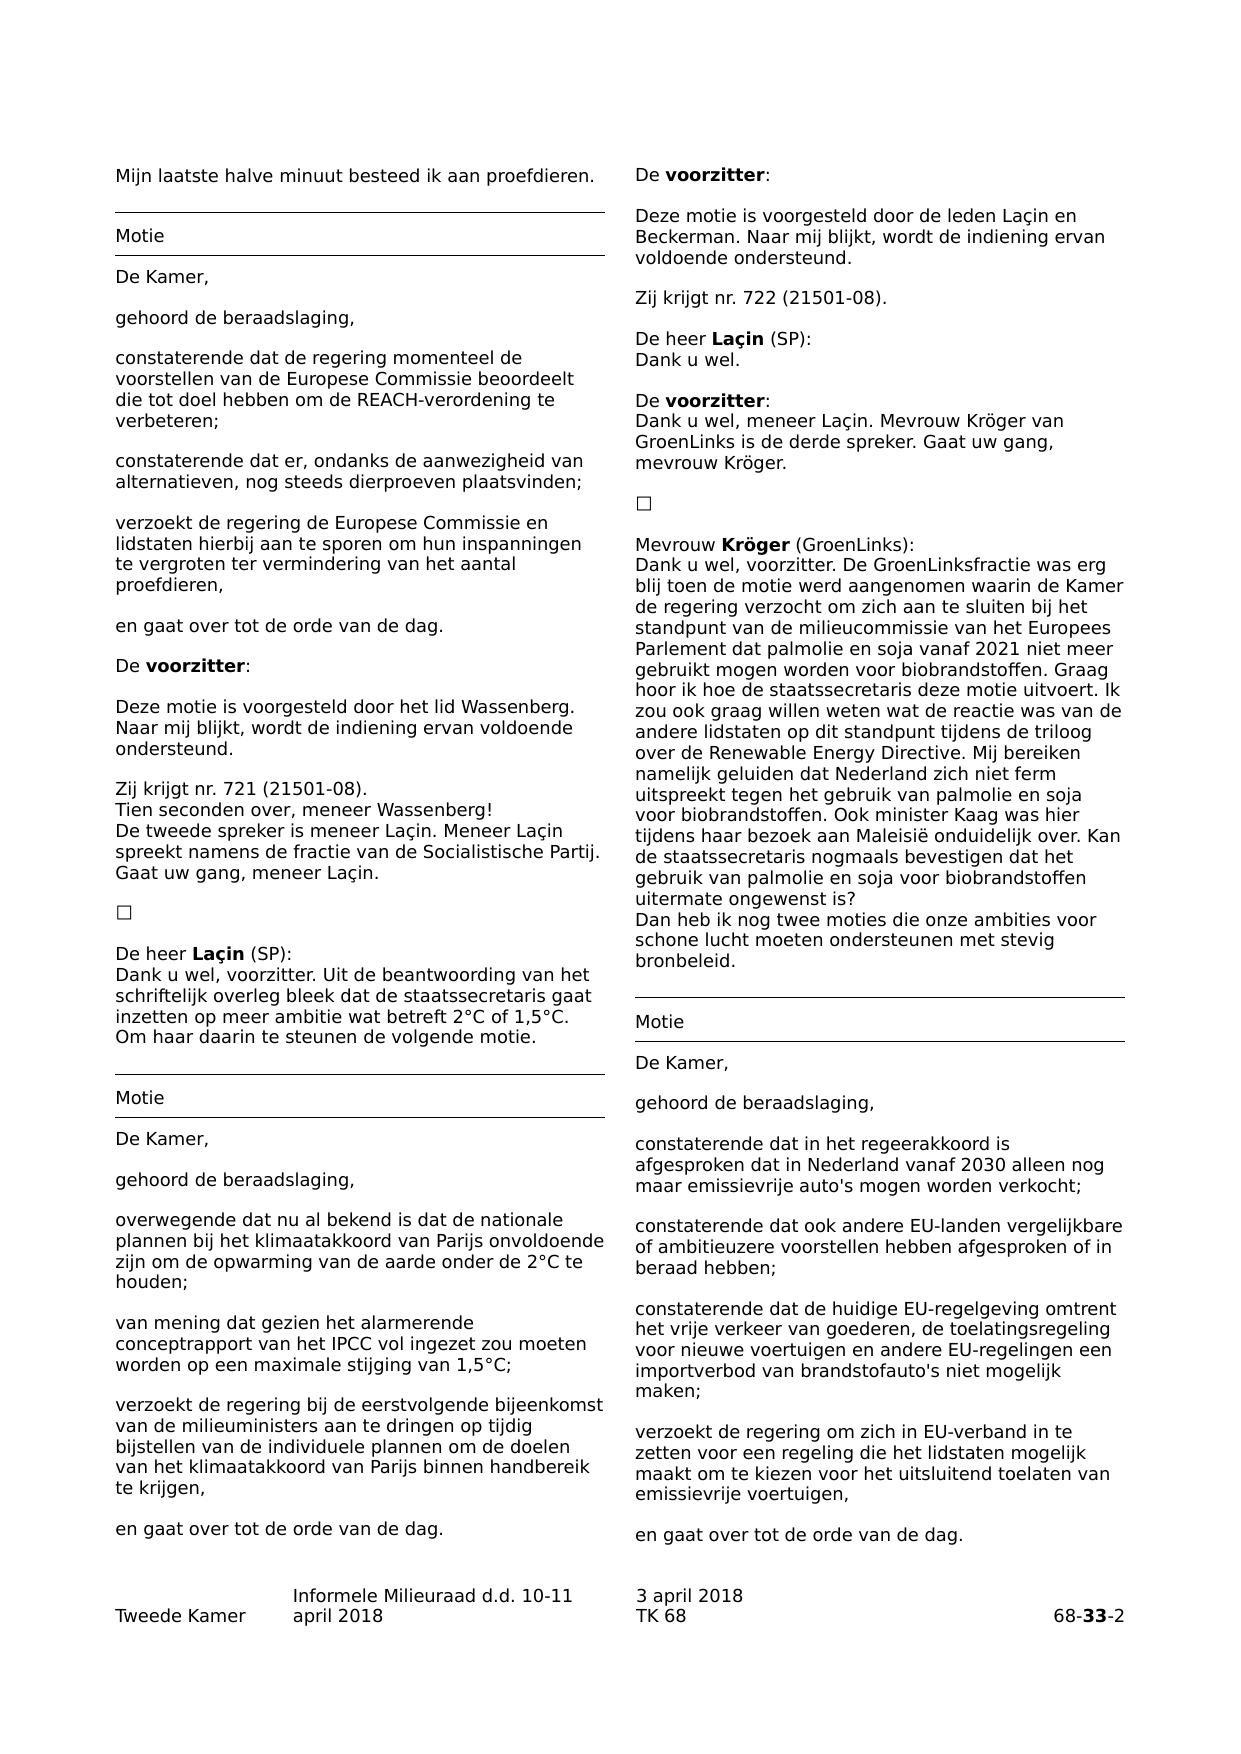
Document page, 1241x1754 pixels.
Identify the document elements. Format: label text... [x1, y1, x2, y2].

text overwegende dat nu al bekend is dat de nationale plannen bij het klimaatakkoord van Parijs onvoldoende zijn om de opwarming van de aarde onder de 2°C te houden; [115, 1210, 605, 1293]
text De Kamer, [115, 267, 605, 287]
text Motie [635, 1012, 1125, 1032]
text De heer Laçin (SP): [635, 329, 1125, 350]
text constaterende dat de regering momenteel de voorstellen van de Europese Commissie beoordeelt die tot doel hebben om de REACH-verordening te verbeteren; [115, 348, 605, 431]
text Dank u wel, meneer Laçin. Mevrouw Kröger van GroenLinks is de derde spreker. Gaat uw gang, mevrouw Kröger. [635, 411, 1125, 474]
text De heer Laçin (SP): [115, 944, 605, 965]
text Dank u wel. [635, 350, 1125, 371]
text Motie [115, 1088, 605, 1109]
text Mijn laatste halve minuut besteed ik aan proefdieren. [115, 165, 605, 186]
text Deze motie is voorgesteld door het lid Wassenberg. Naar mij blijkt, wordt de indiening ervan voldoende ondersteund. [115, 697, 605, 759]
text van mening dat gezien het alarmerende conceptrapport van het IPCC vol ingezet zou moeten worden op een maximale stijging van 1,5°C; [115, 1313, 605, 1375]
text Zij krijgt nr. 721 (21501-08). [115, 779, 605, 800]
text ⬜ [115, 903, 605, 924]
text gehoord de beraadslaging, [115, 307, 605, 328]
text Zij krijgt nr. 722 (21501-08). [635, 288, 1125, 309]
text constaterende dat in het regeerakkoord is afgesproken dat in Nederland vanaf 2030 alleen nog maar emissievrije auto's mogen worden verkocht; [635, 1134, 1125, 1196]
text verzoekt de regering om zich in EU-verband in te zetten voor een regeling die het lidstaten mogelijk maakt om te kiezen voor het uitsluitend toelaten van emissievrije voertuigen, [635, 1422, 1125, 1505]
text De Kamer, [635, 1052, 1125, 1073]
text De Kamer, [115, 1129, 605, 1149]
text en gaat over tot de orde van de dag. [635, 1525, 1125, 1546]
text Dan heb ik nog twee moties die onze ambities voor schone lucht moeten ondersteunen met stevig bronbeleid. [635, 909, 1125, 972]
text en gaat over tot de orde van de dag. [115, 616, 605, 636]
text Dank u wel, voorzitter. De GroenLinksfractie was erg blij toen de motie werd aangenomen waarin de Kamer de regering verzocht om zich aan te sluiten bij het standpunt van de milieucommissie van het Europees Parlement dat palmolie en soja vanaf 2021 niet meer gebruikt mogen worden voor biobrandstoffen. Graag hoor ik hoe de staatssecretaris deze motie uitvoert. Ik zou ook graag willen weten wat de reactie was van de andere lidstaten op dit standpunt tijdens de triloog over de Renewable Energy Directive. Mij bereiken namelijk geluiden dat Nederland zich niet ferm uitspreekt tegen het gebruik van palmolie en soja voor biobrandstoffen. Ook minister Kaag was hier tijdens haar bezoek aan Maleisië onduidelijk over. Kan de staatssecretaris nogmaals bevestigen dat het gebruik van palmolie en soja voor biobrandstoffen uitermate ongewenst is? [635, 555, 1125, 909]
text verzoekt de regering de Europese Commissie en lidstaten hierbij aan te sporen om hun inspanningen te vergroten ter vermindering van het aantal proefdieren, [115, 513, 605, 596]
text Dank u wel, voorzitter. Uit de beantwoording van het schriftelijk overleg bleek dat de staatssecretaris gaat inzetten op meer ambitie wat betreft 2°C of 1,5°C. Om haar daarin te steunen de volgende motie. [115, 965, 605, 1048]
text Tien seconden over, meneer Wassenberg! [115, 800, 605, 821]
text gehoord de beraadslaging, [115, 1169, 605, 1190]
text De voorzitter: [115, 656, 605, 677]
text De voorzitter: [635, 391, 1125, 411]
text De tweede spreker is meneer Laçin. Meneer Laçin spreekt namens de fractie van de Socialistische Partij. Gaat uw gang, meneer Laçin. [115, 821, 605, 883]
text gehoord de beraadslaging, [635, 1093, 1125, 1114]
text ⬜ [635, 494, 1125, 514]
text constaterende dat ook andere EU-landen vergelijkbare of ambitieuzere voorstellen hebben afgesproken of in beraad hebben; [635, 1216, 1125, 1278]
text De voorzitter: [635, 165, 1125, 186]
text en gaat over tot de orde van de dag. [115, 1519, 605, 1539]
text constaterende dat de huidige EU-regelgeving omtrent het vrije verkeer van goederen, de toelatingsregeling voor nieuwe voertuigen en andere EU-regelingen een importverbod van brandstofauto's niet mogelijk maken; [635, 1298, 1125, 1402]
text Mevrouw Kröger (GroenLinks): [635, 534, 1125, 555]
text Motie [115, 226, 605, 247]
text Deze motie is voorgesteld door de leden Laçin en Beckerman. Naar mij blijkt, wordt de indiening ervan voldoende ondersteund. [635, 206, 1125, 268]
text constaterende dat er, ondanks de aanwezigheid van alternatieven, nog steeds dierproeven plaatsvinden; [115, 451, 605, 493]
text verzoekt de regering bij de eerstvolgende bijeenkomst van de milieuministers aan te dringen op tijdig bijstellen van de individuele plannen om de doelen van het klimaatakkoord van Parijs binnen handbereik te krijgen, [115, 1395, 605, 1499]
